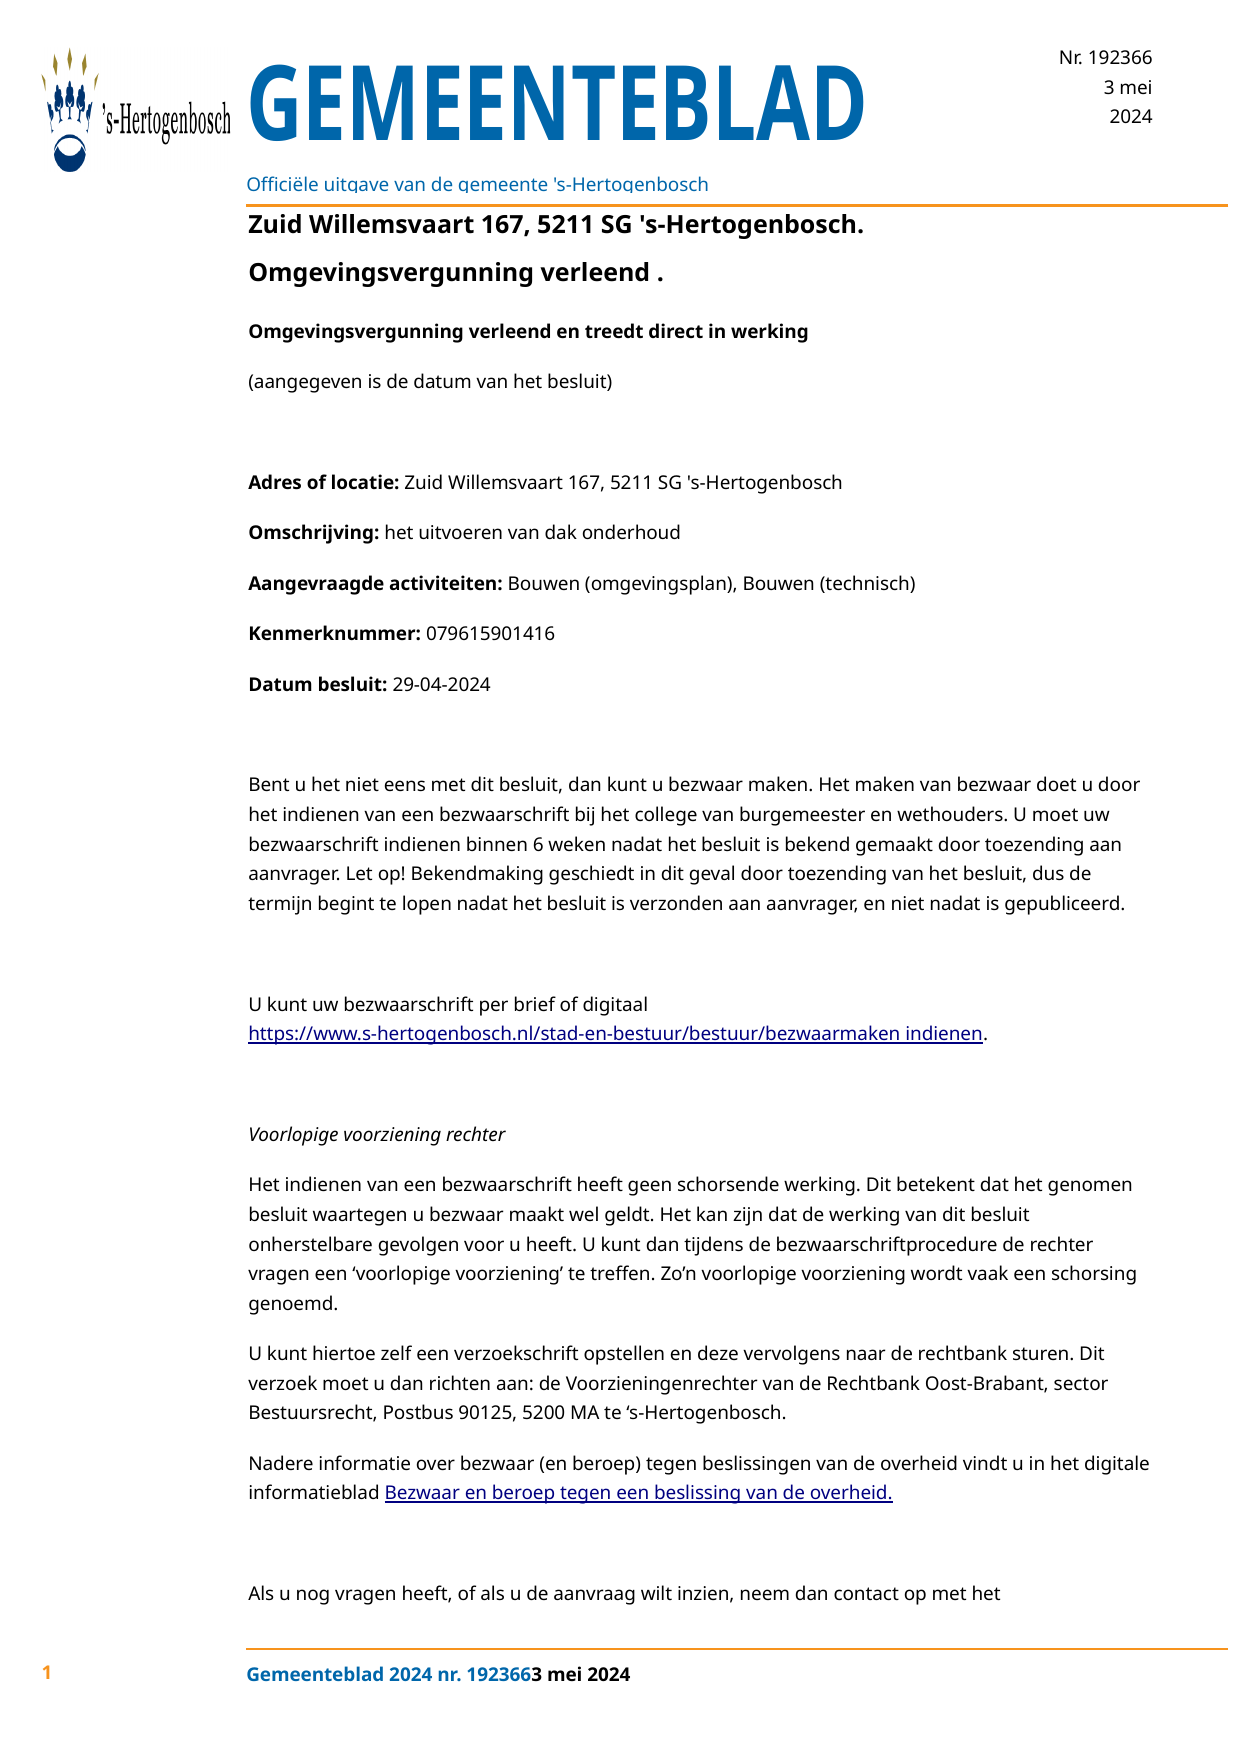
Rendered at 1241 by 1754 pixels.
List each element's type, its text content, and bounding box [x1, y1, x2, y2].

text U kunt uw bezwaarschrift per brief of digitaal https://www.s-hertogenbosch.nl/stad-en-bestuur/bestuur/bezwaarmaken indienen. [248, 991, 1152, 1046]
text Adres of locatie: Zuid Willemsvaart 167, 5211 SG 's-Hertogenbosch [248, 469, 1152, 495]
text U kunt hiertoe zelf een verzoekschrift opstellen en deze vervolgens naar de rechtbank sturen. Dit verzoek moet u dan richten aan: de Voorzieningenrechter van de Rechtbank Oost-Brabant, sector Bestuursrecht, Postbus 90125, 5200 MA te ‘s-Hertogenbosch. [248, 1340, 1152, 1425]
text Kenmerknummer: 079615901416 [248, 620, 1152, 646]
text Omschrijving: het uitvoeren van dak onderhoud [248, 519, 1152, 545]
picture [41, 47, 231, 172]
text Voorlopige voorziening rechter [248, 1121, 1152, 1147]
text Als u nog vragen heeft, of als u de aanvraag wilt inzien, neem dan contact op met het [248, 1580, 1152, 1606]
text Datum besluit: 29-04-2024 [248, 671, 1152, 697]
text Aangevraagde activiteiten: Bouwen (omgevingsplan), Bouwen (technisch) [248, 570, 1152, 596]
text Bent u het niet eens met dit besluit, dan kunt u bezwaar maken. Het maken van bezwaar doet u door het indienen van een bezwaarschrift bij het college van burgemeester en wethouders. U moet uw bezwaarschrift indienen binnen 6 weken nadat het besluit is bekend gemaakt door toezending aan aanvrager. Let op! Bekendmaking geschiedt in dit geval door toezending van het besluit, dus de termijn begint te lopen nadat het besluit is verzonden aan aanvrager, en niet nadat is gepubliceerd. [248, 772, 1152, 916]
text Het indienen van een bezwaarschrift heeft geen schorsende werking. Dit betekent dat het genomen besluit waartegen u bezwaar maakt wel geldt. Het kan zijn dat de werking van dit besluit onherstelbare gevolgen voor u heeft. U kunt dan tijdens de bezwaarschriftprocedure de rechter vragen een ‘voorlopige voorziening’ te treffen. Zo’n voorlopige voorziening wordt vaak een schorsing genoemd. [248, 1172, 1152, 1316]
text Nadere informatie over bezwaar (en beroep) tegen beslissingen van de overheid vindt u in het digitale informatieblad Bezwaar en beroep tegen een beslissing van de overheid. [248, 1450, 1152, 1505]
text Zuid Willemsvaart 167, 5211 SG 's-Hertogenbosch. Omgevingsvergunning verleend . [248, 207, 1152, 288]
text (aangegeven is de datum van het besluit) [248, 368, 1152, 394]
text Omgevingsvergunning verleend en treedt direct in werking [248, 318, 1152, 344]
